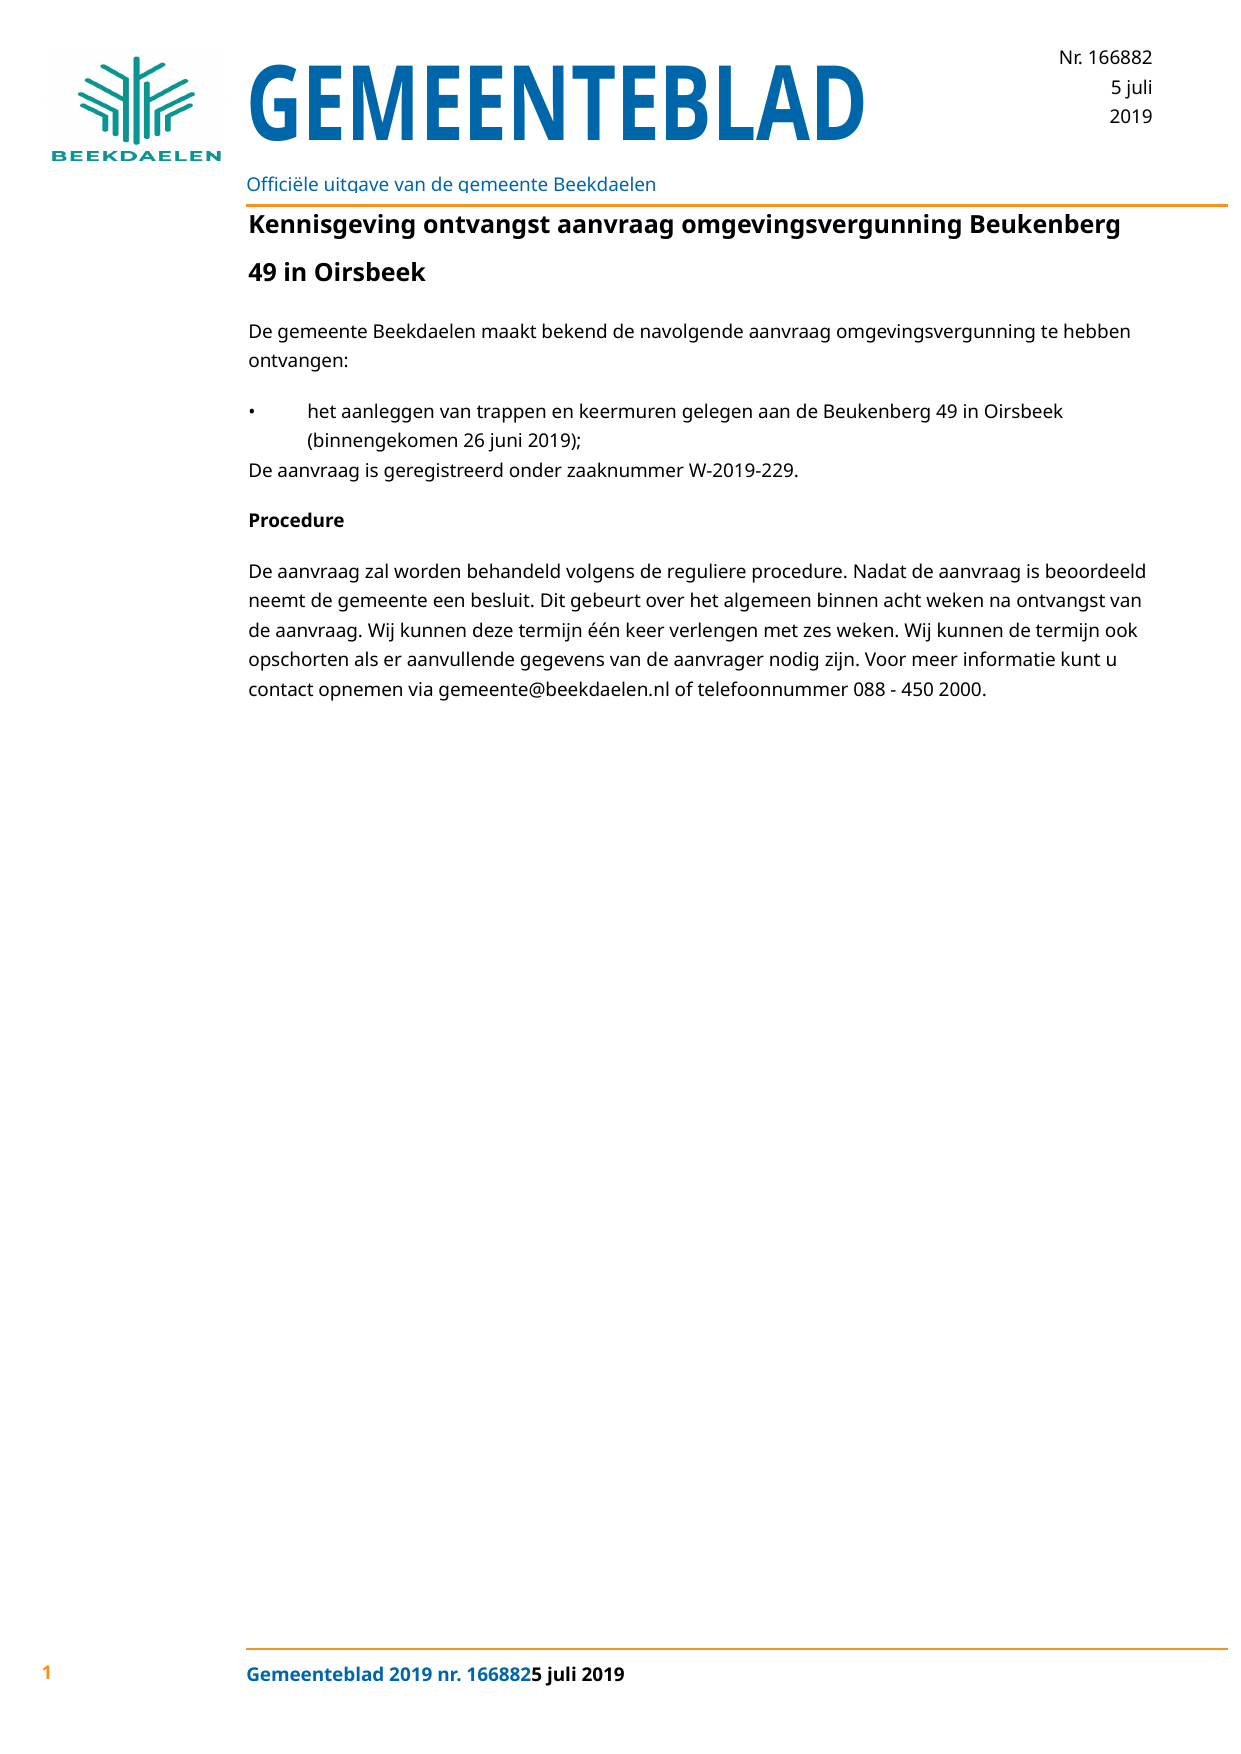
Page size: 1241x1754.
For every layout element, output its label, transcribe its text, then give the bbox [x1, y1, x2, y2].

text De aanvraag zal worden behandeld volgens de reguliere procedure. Nadat de aanvraag is beoordeeld neemt de gemeente een besluit. Dit gebeurt over het algemeen binnen acht weken na ontvangst van de aanvraag. Wij kunnen deze termijn één keer verlengen met zes weken. Wij kunnen de termijn ook opschorten als er aanvullende gegevens van de aanvrager nodig zijn. Voor meer informatie kunt u contact opnemen via gemeente@beekdaelen.nl of telefoonnummer 088 - 450 2000. [248, 558, 1152, 702]
text De gemeente Beekdaelen maakt bekend de navolgende aanvraag omgevingsvergunning te hebben ontvangen: [248, 318, 1152, 373]
text De aanvraag is geregistreerd onder zaaknummer W-2019-229. [248, 457, 1152, 483]
text Procedure [248, 507, 1152, 533]
picture [41, 47, 231, 172]
text Kennisgeving ontvangst aanvraag omgevingsvergunning Beukenberg 49 in Oirsbeek [248, 207, 1152, 288]
list het aanleggen van trappen en keermuren gelegen aan de Beukenberg 49 in Oirsbeek (binnengekomen 26 juni 2019); [248, 398, 1152, 453]
